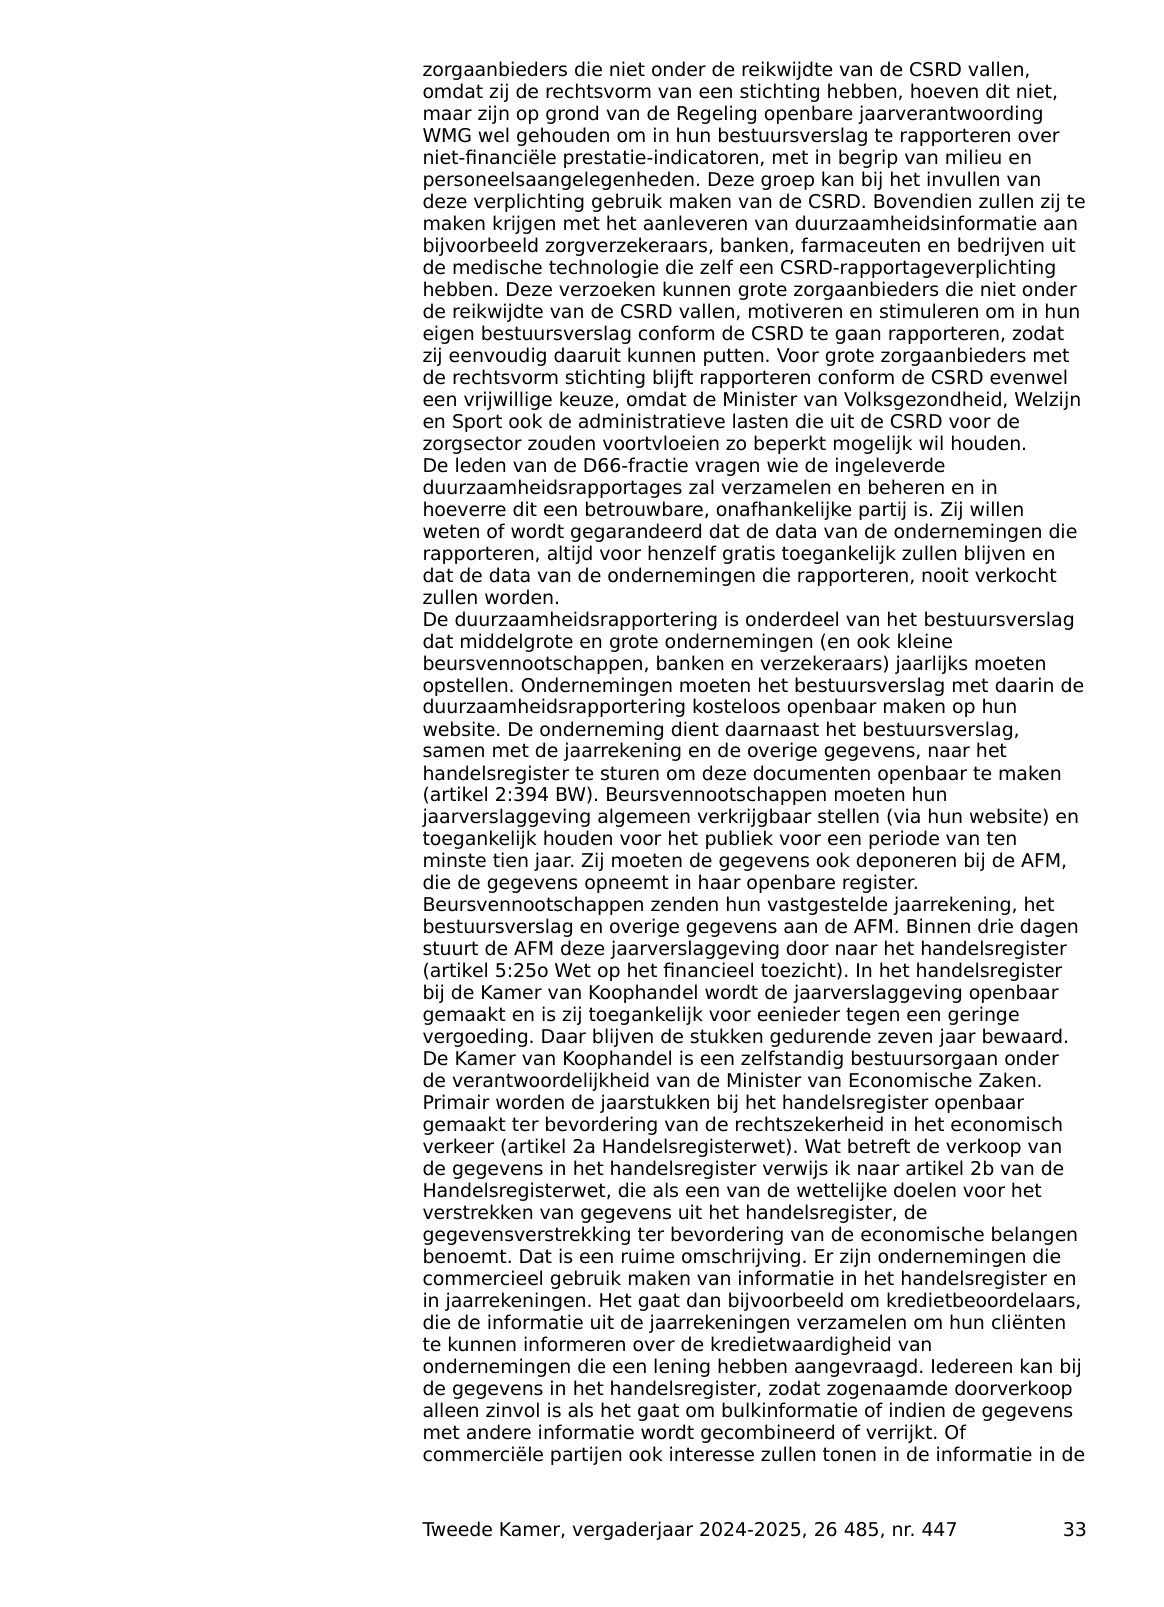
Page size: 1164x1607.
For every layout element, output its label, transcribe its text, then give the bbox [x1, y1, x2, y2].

text De duurzaamheidsrapportering is onderdeel van het bestuursverslag dat middelgrote en grote ondernemingen (en ook kleine beursvennootschappen, banken en verzekeraars) jaarlijks moeten opstellen. Ondernemingen moeten het bestuursverslag met daarin de duurzaamheidsrapportering kosteloos openbaar maken op hun website. De onderneming dient daarnaast het bestuursverslag, samen met de jaarrekening en de overige gegevens, naar het handelsregister te sturen om deze documenten openbaar te maken (artikel 2:394 BW). Beursvennootschappen moeten hun jaarverslaggeving algemeen verkrijgbaar stellen (via hun website) en toegankelijk houden voor het publiek voor een periode van ten minste tien jaar. Zij moeten de gegevens ook deponeren bij de AFM, die de gegevens opneemt in haar openbare register. Beursvennootschappen zenden hun vastgestelde jaarrekening, het bestuursverslag en overige gegevens aan de AFM. Binnen drie dagen stuurt de AFM deze jaarverslaggeving door naar het handelsregister (artikel 5:25o Wet op het financieel toezicht). In het handelsregister bij de Kamer van Koophandel wordt de jaarverslaggeving openbaar gemaakt en is zij toegankelijk voor eenieder tegen een geringe vergoeding. Daar blijven de stukken gedurende zeven jaar bewaard. De Kamer van Koophandel is een zelfstandig bestuursorgaan onder de verantwoordelijkheid van de Minister van Economische Zaken. [422, 608, 1087, 1092]
text De leden van de D66-fractie vragen wie de ingeleverde duurzaamheidsrapportages zal verzamelen en beheren en in hoeverre dit een betrouwbare, onafhankelijke partij is. Zij willen weten of wordt gegarandeerd dat de data van de ondernemingen die rapporteren, altijd voor henzelf gratis toegankelijk zullen blijven en dat de data van de ondernemingen die rapporteren, nooit verkocht zullen worden. [422, 455, 1087, 608]
text zorgaanbieders die niet onder de reikwijdte van de CSRD vallen, omdat zij de rechtsvorm van een stichting hebben, hoeven dit niet, maar zijn op grond van de Regeling openbare jaarverantwoording WMG wel gehouden om in hun bestuursverslag te rapporteren over niet-financiële prestatie-indicatoren, met in begrip van milieu en personeelsaangelegenheden. Deze groep kan bij het invullen van deze verplichting gebruik maken van de CSRD. Bovendien zullen zij te maken krijgen met het aanleveren van duurzaamheidsinformatie aan bijvoorbeeld zorgverzekeraars, banken, farmaceuten en bedrijven uit de medische technologie die zelf een CSRD-rapportageverplichting hebben. Deze verzoeken kunnen grote zorgaanbieders die niet onder de reikwijdte van de CSRD vallen, motiveren en stimuleren om in hun eigen bestuursverslag conform de CSRD te gaan rapporteren, zodat zij eenvoudig daaruit kunnen putten. Voor grote zorgaanbieders met de rechtsvorm stichting blijft rapporteren conform de CSRD evenwel een vrijwillige keuze, omdat de Minister van Volksgezondheid, Welzijn en Sport ook de administratieve lasten die uit de CSRD voor de zorgsector zouden voortvloeien zo beperkt mogelijk wil houden. [422, 59, 1087, 455]
text Primair worden de jaarstukken bij het handelsregister openbaar gemaakt ter bevordering van de rechtszekerheid in het economisch verkeer (artikel 2a Handelsregisterwet). Wat betreft de verkoop van de gegevens in het handelsregister verwijs ik naar artikel 2b van de Handelsregisterwet, die als een van de wettelijke doelen voor het verstrekken van gegevens uit het handelsregister, de gegevensverstrekking ter bevordering van de economische belangen benoemt. Dat is een ruime omschrijving. Er zijn ondernemingen die commercieel gebruik maken van informatie in het handelsregister en in jaarrekeningen. Het gaat dan bijvoorbeeld om kredietbeoordelaars, die de informatie uit de jaarrekeningen verzamelen om hun cliënten te kunnen informeren over de kredietwaardigheid van ondernemingen die een lening hebben aangevraagd. Iedereen kan bij de gegevens in het handelsregister, zodat zogenaamde doorverkoop alleen zinvol is als het gaat om bulkinformatie of indien de gegevens met andere informatie wordt gecombineerd of verrijkt. Of commerciële partijen ook interesse zullen tonen in de informatie in de [422, 1092, 1087, 1466]
